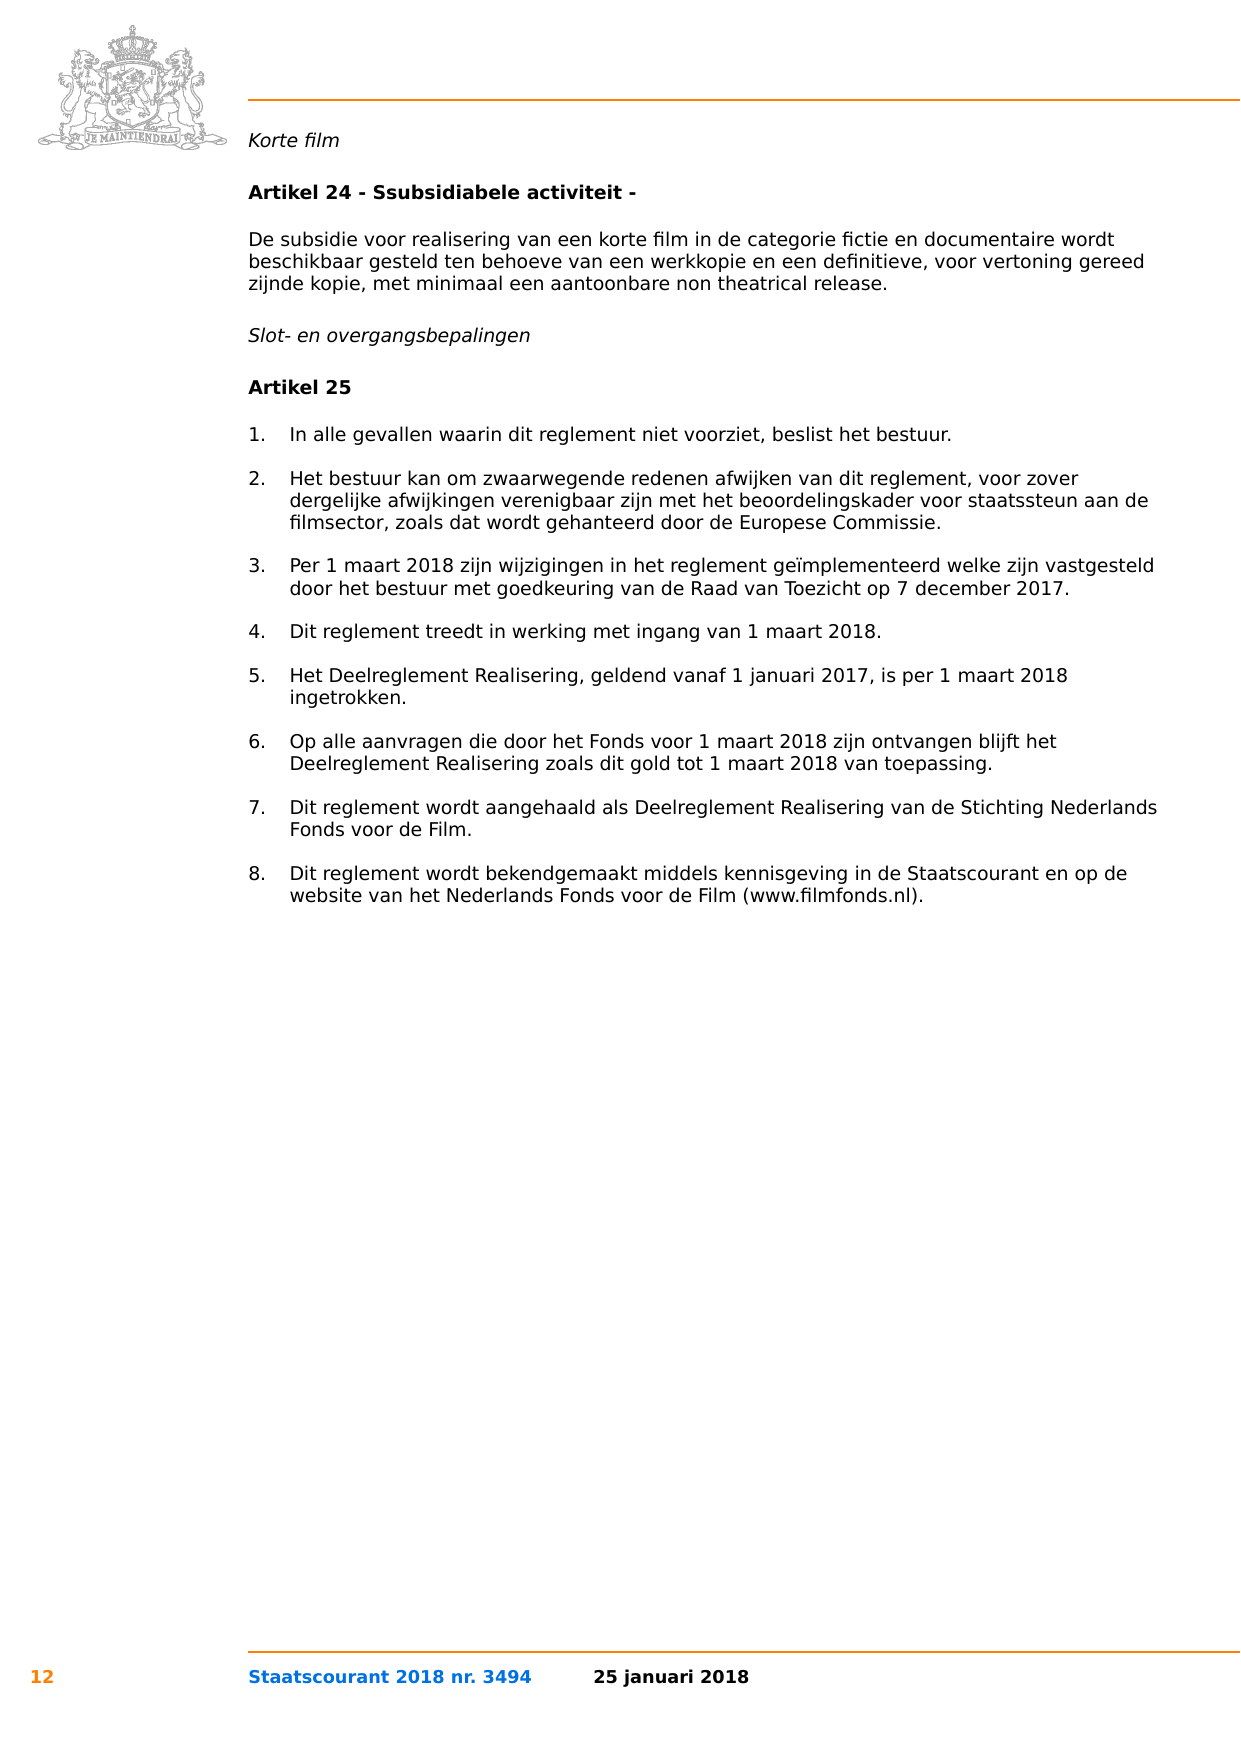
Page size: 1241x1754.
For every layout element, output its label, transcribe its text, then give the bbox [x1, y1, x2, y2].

text 5. Het Deelreglement Realisering, geldend vanaf 1 januari 2017, is per 1 maart 2018 ingetrokken. [248, 665, 1163, 709]
text 6. Op alle aanvragen die door het Fonds voor 1 maart 2018 zijn ontvangen blijft het Deelreglement Realisering zoals dit gold tot 1 maart 2018 van toepassing. [248, 731, 1163, 775]
text 8. Dit reglement wordt bekendgemaakt middels kennisgeving in de Staatscourant en op de website van het Nederlands Fonds voor de Film (www.filmfonds.nl). [248, 863, 1163, 907]
text 3. Per 1 maart 2018 zijn wijzigingen in het reglement geïmplementeerd welke zijn vastgesteld door het bestuur met goedkeuring van de Raad van Toezicht op 7 december 2017. [248, 555, 1163, 599]
text 4. Dit reglement treedt in werking met ingang van 1 maart 2018. [248, 621, 1163, 643]
subtitle Artikel 25 [248, 377, 1163, 399]
text 1. In alle gevallen waarin dit reglement niet voorziet, beslist het bestuur. [248, 424, 1163, 446]
text 7. Dit reglement wordt aangehaald als Deelreglement Realisering van de Stichting Nederlands Fonds voor de Film. [248, 797, 1163, 841]
picture [38, 25, 227, 150]
subtitle Korte film [248, 130, 1163, 152]
subtitle Slot- en overgangsbepalingen [248, 325, 1163, 347]
subtitle Artikel 24 - Ssubsidiabele activiteit - [248, 182, 1163, 204]
text 2. Het bestuur kan om zwaarwegende redenen afwijken van dit reglement, voor zover dergelijke afwijkingen verenigbaar zijn met het beoordelingskader voor staatssteun aan de filmsector, zoals dat wordt gehanteerd door de Europese Commissie. [248, 468, 1163, 533]
text De subsidie voor realisering van een korte film in de categorie fictie en documentaire wordt beschikbaar gesteld ten behoeve van een werkkopie en een definitieve, voor vertoning gereed zijnde kopie, met minimaal een aantoonbare non theatrical release. [248, 229, 1163, 295]
